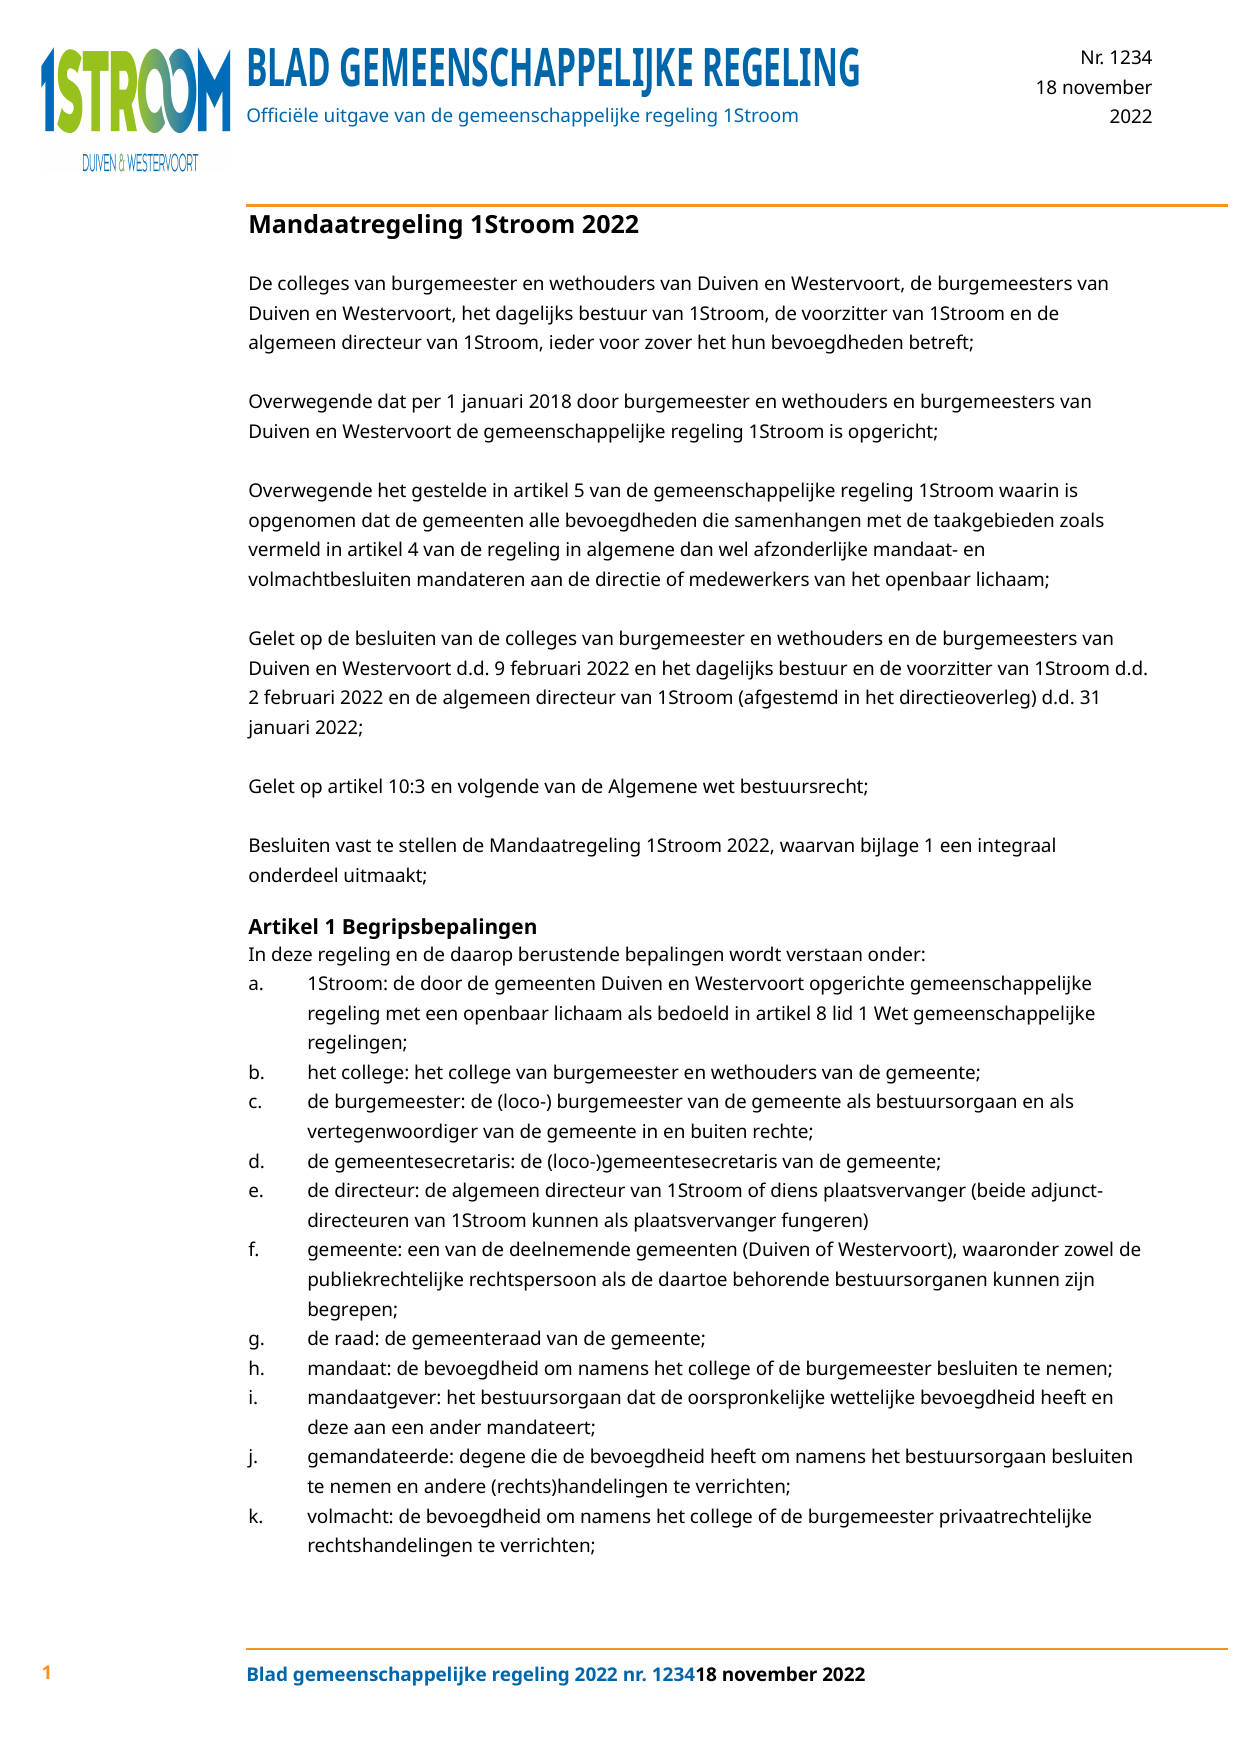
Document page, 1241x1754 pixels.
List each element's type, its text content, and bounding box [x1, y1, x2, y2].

list 1Stroom: de door de gemeenten Duiven en Westervoort opgerichte gemeenschappelijke regeling met een openbaar lichaam als bedoeld in artikel 8 lid 1 Wet gemeenschappelijke regelingen; [248, 970, 1152, 1055]
list mandaat: de bevoegdheid om namens het college of de burgemeester besluiten te nemen; [248, 1355, 1152, 1381]
list de raad: de gemeenteraad van de gemeente; [248, 1325, 1152, 1351]
list de gemeentesecretaris: de (loco-)gemeentesecretaris van de gemeente; [248, 1148, 1152, 1174]
text Overwegende dat per 1 januari 2018 door burgemeester en wethouders en burgemeesters van Duiven en Westervoort de gemeenschappelijke regeling 1Stroom is opgericht; [248, 389, 1152, 444]
list mandaatgever: het bestuursorgaan dat de oorspronkelijke wettelijke bevoegdheid heeft en deze aan een ander mandateert; [248, 1384, 1152, 1440]
picture [41, 47, 231, 172]
text Artikel 1 Begripsbepalingen [248, 912, 1152, 941]
list volmacht: de bevoegdheid om namens het college of de burgemeester privaatrechtelijke rechtshandelingen te verrichten; [248, 1503, 1152, 1558]
text Mandaatregeling 1Stroom 2022 [248, 207, 1152, 241]
text In deze regeling en de daarop berustende bepalingen wordt verstaan onder: [248, 941, 1152, 967]
list de directeur: de algemeen directeur van 1Stroom of diens plaatsvervanger (beide adjunct-directeuren van 1Stroom kunnen als plaatsvervanger fungeren) [248, 1177, 1152, 1233]
text Overwegende het gestelde in artikel 5 van de gemeenschappelijke regeling 1Stroom waarin is opgenomen dat de gemeenten alle bevoegdheden die samenhangen met de taakgebieden zoals vermeld in artikel 4 van de regeling in algemene dan wel afzonderlijke mandaat- en volmachtbesluiten mandateren aan de directie of medewerkers van het openbaar lichaam; [248, 477, 1152, 592]
text Besluiten vast te stellen de Mandaatregeling 1Stroom 2022, waarvan bijlage 1 een integraal onderdeel uitmaakt; [248, 832, 1152, 888]
list gemeente: een van de deelnemende gemeenten (Duiven of Westervoort), waaronder zowel de publiekrechtelijke rechtspersoon als de daartoe behorende bestuursorganen kunnen zijn begrepen; [248, 1237, 1152, 1322]
text Gelet op de besluiten van de colleges van burgemeester en wethouders en de burgemeesters van Duiven en Westervoort d.d. 9 februari 2022 en het dagelijks bestuur en de voorzitter van 1Stroom d.d. 2 februari 2022 en de algemeen directeur van 1Stroom (afgestemd in het directieoverleg) d.d. 31 januari 2022; [248, 625, 1152, 740]
list gemandateerde: degene die de bevoegdheid heeft om namens het bestuursorgaan besluiten te nemen en andere (rechts)handelingen te verrichten; [248, 1444, 1152, 1499]
list de burgemeester: de (loco-) burgemeester van de gemeente als bestuursorgaan en als vertegenwoordiger van de gemeente in en buiten rechte; [248, 1089, 1152, 1144]
text De colleges van burgemeester en wethouders van Duiven en Westervoort, de burgemeesters van Duiven en Westervoort, het dagelijks bestuur van 1Stroom, de voorzitter van 1Stroom en de algemeen directeur van 1Stroom, ieder voor zover het hun bevoegdheden betreft; [248, 270, 1152, 355]
text Gelet op artikel 10:3 en volgende van de Algemene wet bestuursrecht; [248, 773, 1152, 799]
list het college: het college van burgemeester en wethouders van de gemeente; [248, 1059, 1152, 1085]
